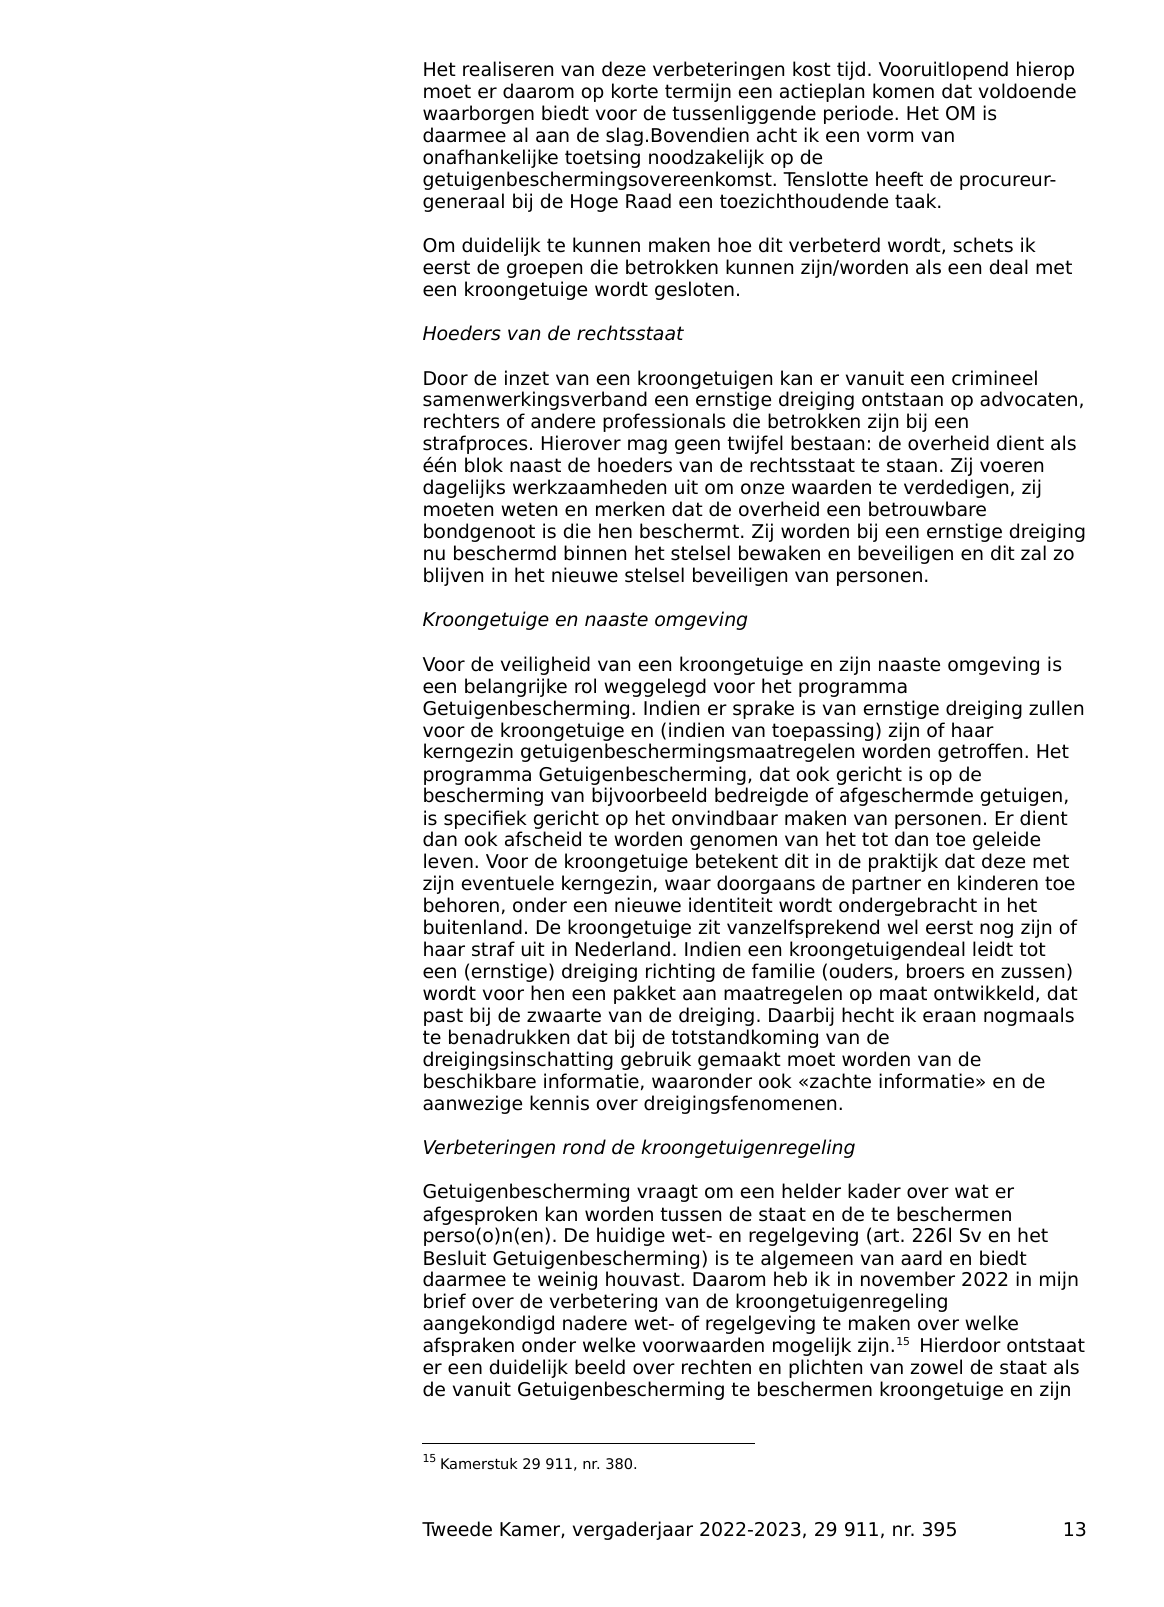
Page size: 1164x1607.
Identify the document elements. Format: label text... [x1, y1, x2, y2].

text Kamerstuk 29 911, nr. 380. [422, 1452, 1087, 1474]
text Het realiseren van deze verbeteringen kost tijd. Vooruitlopend hierop moet er daarom op korte termijn een actieplan komen dat voldoende waarborgen biedt voor de tussenliggende periode. Het OM is daarmee al aan de slag.Bovendien acht ik een vorm van onafhankelijke toetsing noodzakelijk op de getuigenbeschermingsovereenkomst. Tenslotte heeft de procureur-generaal bij de Hoge Raad een toezichthoudende taak. [422, 59, 1087, 213]
text Door de inzet van een kroongetuigen kan er vanuit een crimineel samenwerkingsverband een ernstige dreiging ontstaan op advocaten, rechters of andere professionals die betrokken zijn bij een strafproces. Hierover mag geen twijfel bestaan: de overheid dient als één blok naast de hoeders van de rechtsstaat te staan. Zij voeren dagelijks werkzaamheden uit om onze waarden te verdedigen, zij moeten weten en merken dat de overheid een betrouwbare bondgenoot is die hen beschermt. Zij worden bij een ernstige dreiging nu beschermd binnen het stelsel bewaken en beveiligen en dit zal zo blijven in het nieuwe stelsel beveiligen van personen. [422, 367, 1087, 587]
text Om duidelijk te kunnen maken hoe dit verbeterd wordt, schets ik eerst de groepen die betrokken kunnen zijn/worden als een deal met een kroongetuige wordt gesloten. [422, 235, 1087, 301]
text Getuigenbescherming vraagt om een helder kader over wat er afgesproken kan worden tussen de staat en de te beschermen perso(o)n(en). De huidige wet- en regelgeving (art. 226l Sv en het Besluit Getuigenbescherming) is te algemeen van aard en biedt daarmee te weinig houvast. Daarom heb ik in november 2022 in mijn brief over de verbetering van de kroongetuigenregeling aangekondigd nadere wet- of regelgeving te maken over welke afspraken onder welke voorwaarden mogelijk zijn. Hierdoor ontstaat er een duidelijk beeld over rechten en plichten van zowel de staat als de vanuit Getuigenbescherming te beschermen kroongetuige en zijn [422, 1181, 1087, 1401]
subtitle Hoeders van de rechtsstaat [422, 323, 1087, 345]
subtitle Kroongetuige en naaste omgeving [422, 609, 1087, 631]
subtitle Verbeteringen rond de kroongetuigenregeling [422, 1137, 1087, 1159]
text Voor de veiligheid van een kroongetuige en zijn naaste omgeving is een belangrijke rol weggelegd voor het programma Getuigenbescherming. Indien er sprake is van ernstige dreiging zullen voor de kroongetuige en (indien van toepassing) zijn of haar kerngezin getuigenbeschermingsmaatregelen worden getroffen. Het programma Getuigenbescherming, dat ook gericht is op de bescherming van bijvoorbeeld bedreigde of afgeschermde getuigen, is specifiek gericht op het onvindbaar maken van personen. Er dient dan ook afscheid te worden genomen van het tot dan toe geleide leven. Voor de kroongetuige betekent dit in de praktijk dat deze met zijn eventuele kerngezin, waar doorgaans de partner en kinderen toe behoren, onder een nieuwe identiteit wordt ondergebracht in het buitenland. De kroongetuige zit vanzelfsprekend wel eerst nog zijn of haar straf uit in Nederland. Indien een kroongetuigendeal leidt tot een (ernstige) dreiging richting de familie (ouders, broers en zussen) wordt voor hen een pakket aan maatregelen op maat ontwikkeld, dat past bij de zwaarte van de dreiging. Daarbij hecht ik eraan nogmaals te benadrukken dat bij de totstandkoming van de dreigingsinschatting gebruik gemaakt moet worden van de beschikbare informatie, waaronder ook «zachte informatie» en de aanwezige kennis over dreigingsfenomenen. [422, 653, 1087, 1115]
